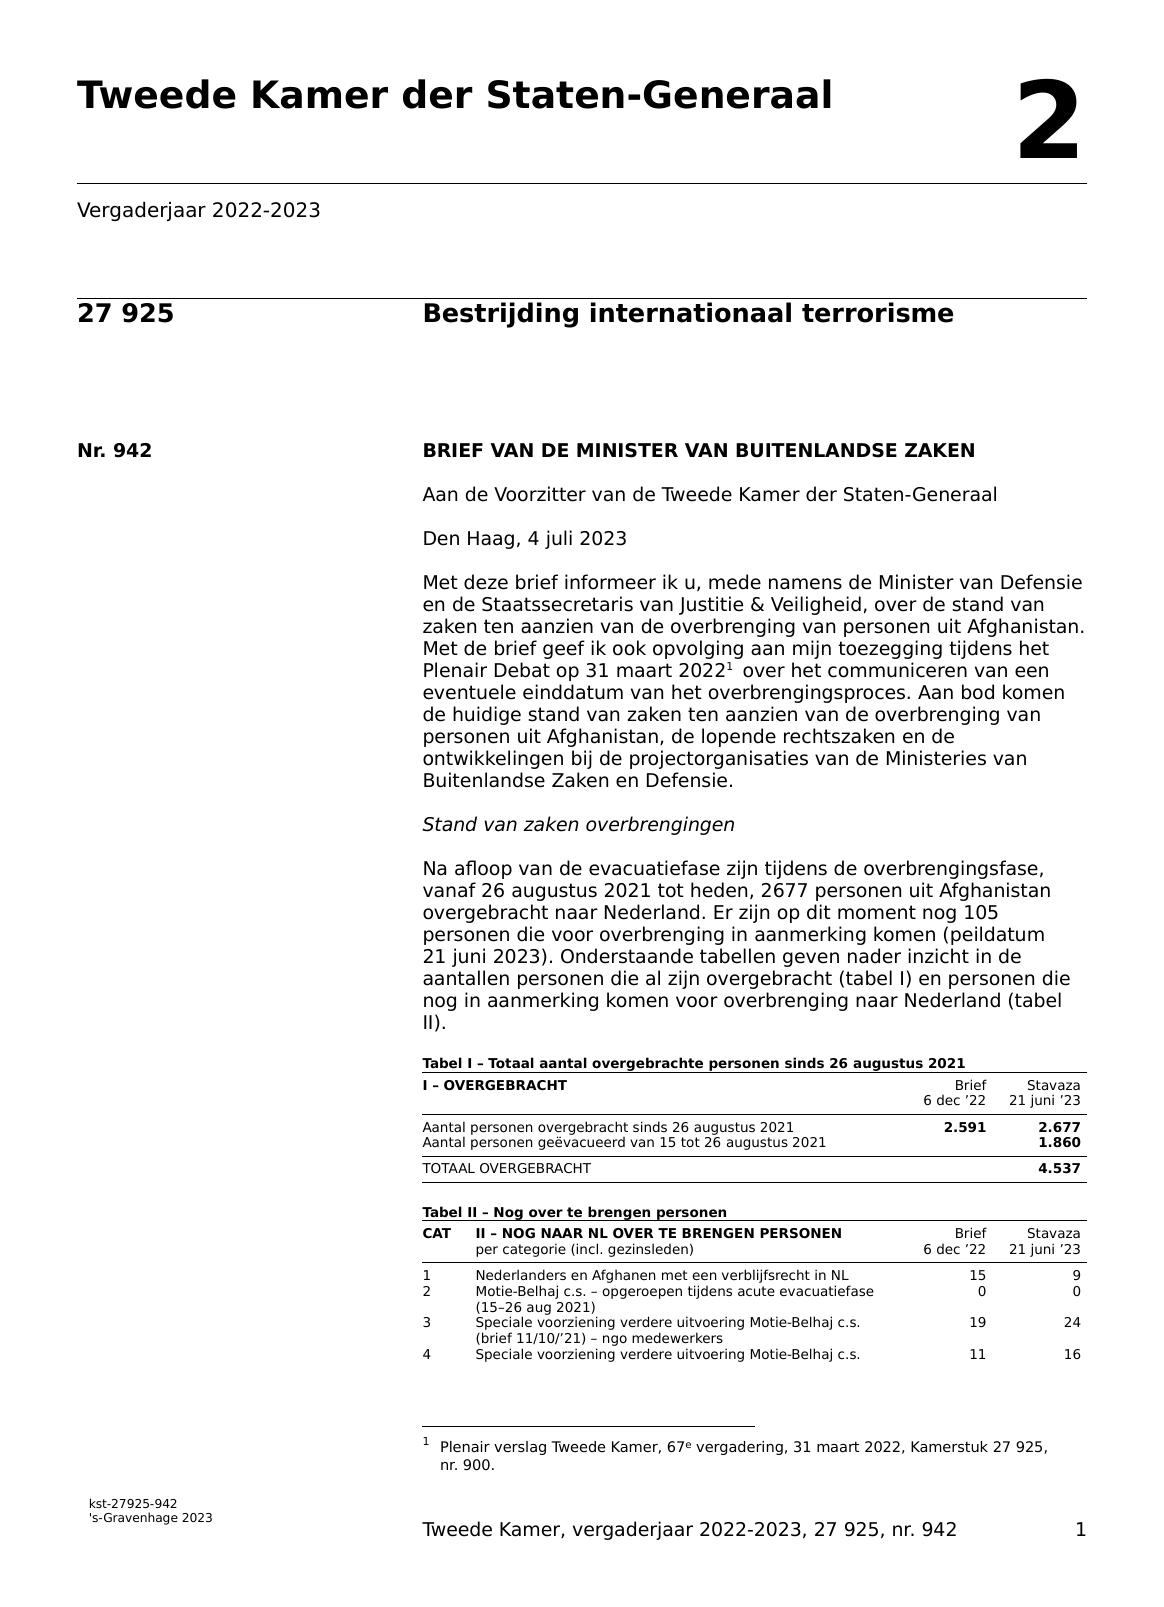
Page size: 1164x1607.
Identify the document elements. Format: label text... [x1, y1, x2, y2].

table_header Tabel I – Totaal aantal overgebrachte personen sinds 26 augustus 2021 [422, 1056, 1087, 1072]
table_header 2 [886, 59, 1087, 183]
subtitle Nr. 942 BRIEF VAN DE MINISTER VAN BUITENLANDSE ZAKEN [77, 440, 1087, 462]
subtitle Stand van zaken overbrengingen [422, 814, 1087, 836]
table_cell Motie-Belhaj c.s. – opgeroepen tijdens acute evacuatiefase (15–26 aug 2021) [470, 1284, 892, 1315]
table_cell [892, 1157, 992, 1182]
table_cell 1.860 [992, 1135, 1087, 1156]
text 's-Gravenhage 2023 [88, 1511, 323, 1525]
table_cell Brief 6 dec ’22 [892, 1221, 992, 1262]
table_cell II – NOG NAAR NL OVER TE BRENGEN PERSONEN per categorie (incl. gezinsleden) [470, 1221, 892, 1262]
table_cell Nederlanders en Afghanen met een verblijfsrecht in NL [470, 1263, 892, 1284]
table_cell 1 [422, 1263, 469, 1284]
table_cell 11 [892, 1347, 992, 1362]
table_cell Aantal personen geëvacueerd van 15 tot 26 augustus 2021 [422, 1135, 892, 1156]
table_cell I – OVERGEBRACHT [422, 1073, 892, 1114]
subtitle 27 925 Bestrijding internationaal terrorisme [77, 299, 1087, 329]
table_header Tabel II – Nog over te brengen personen [422, 1205, 1087, 1220]
table_cell Stavaza 21 juni ’23 [992, 1221, 1087, 1262]
table_cell CAT [422, 1221, 469, 1262]
text Na afloop van de evacuatiefase zijn tijdens de overbrengingsfase, vanaf 26 augustus 2021 tot heden, 2677 personen uit Afghanistan overgebracht naar Nederland. Er zijn op dit moment nog 105 personen die voor overbrenging in aanmerking komen (peildatum 21 juni 2023). Onderstaande tabellen geven nader inzicht in de aantallen personen die al zijn overgebracht (tabel I) en personen die nog in aanmerking komen voor overbrenging naar Nederland (tabel II). [422, 858, 1087, 1034]
text kst-27925-942 [88, 1497, 323, 1511]
table_cell Stavaza 21 juni ’23 [992, 1073, 1087, 1114]
table_cell Aantal personen overgebracht sinds 26 augustus 2021 [422, 1115, 892, 1135]
table_cell Brief 6 dec ’22 [892, 1073, 992, 1114]
table_cell Speciale voorziening verdere uitvoering Motie-Belhaj c.s. (brief 11/10/’21) – ngo medewerkers [470, 1315, 892, 1347]
table_cell 4 [422, 1347, 469, 1362]
table_cell 19 [892, 1315, 992, 1347]
table_cell 24 [992, 1315, 1087, 1347]
table_cell 2 [422, 1284, 469, 1315]
table_cell 15 [892, 1263, 992, 1284]
text Met deze brief informeer ik u, mede namens de Minister van Defensie en de Staatssecretaris van Justitie & Veiligheid, over de stand van zaken ten aanzien van de overbrenging van personen uit Afghanistan. Met de brief geef ik ook opvolging aan mijn toezegging tijdens het Plenair Debat op 31 maart 2022 over het communiceren van een eventuele einddatum van het overbrengingsproces. Aan bod komen de huidige stand van zaken ten aanzien van de overbrenging van personen uit Afghanistan, de lopende rechtszaken en de ontwikkelingen bij de projectorganisaties van de Ministeries van Buitenlandse Zaken en Defensie. [422, 572, 1087, 792]
table_cell 2.677 [992, 1115, 1087, 1135]
text Den Haag, 4 juli 2023 [422, 528, 1087, 550]
table_header Tweede Kamer der Staten-Generaal [77, 59, 886, 183]
table_cell 2.591 [892, 1115, 992, 1135]
table_cell Speciale voorziening verdere uitvoering Motie-Belhaj c.s. [470, 1347, 892, 1362]
table_cell TOTAAL OVERGEBRACHT [422, 1157, 892, 1182]
table_cell Vergaderjaar 2022-2023 [77, 184, 1087, 298]
text Plenair verslag Tweede Kamer, 67e vergadering, 31 maart 2022, Kamerstuk 27 925, nr. 900. [422, 1435, 1087, 1474]
table_cell 4.537 [992, 1157, 1087, 1182]
table_cell 0 [892, 1284, 992, 1315]
table_cell [892, 1135, 992, 1156]
table_cell 0 [992, 1284, 1087, 1315]
table_cell 3 [422, 1315, 469, 1347]
table_cell 9 [992, 1263, 1087, 1284]
text Aan de Voorzitter van de Tweede Kamer der Staten-Generaal [422, 484, 1087, 506]
table_cell 16 [992, 1347, 1087, 1362]
